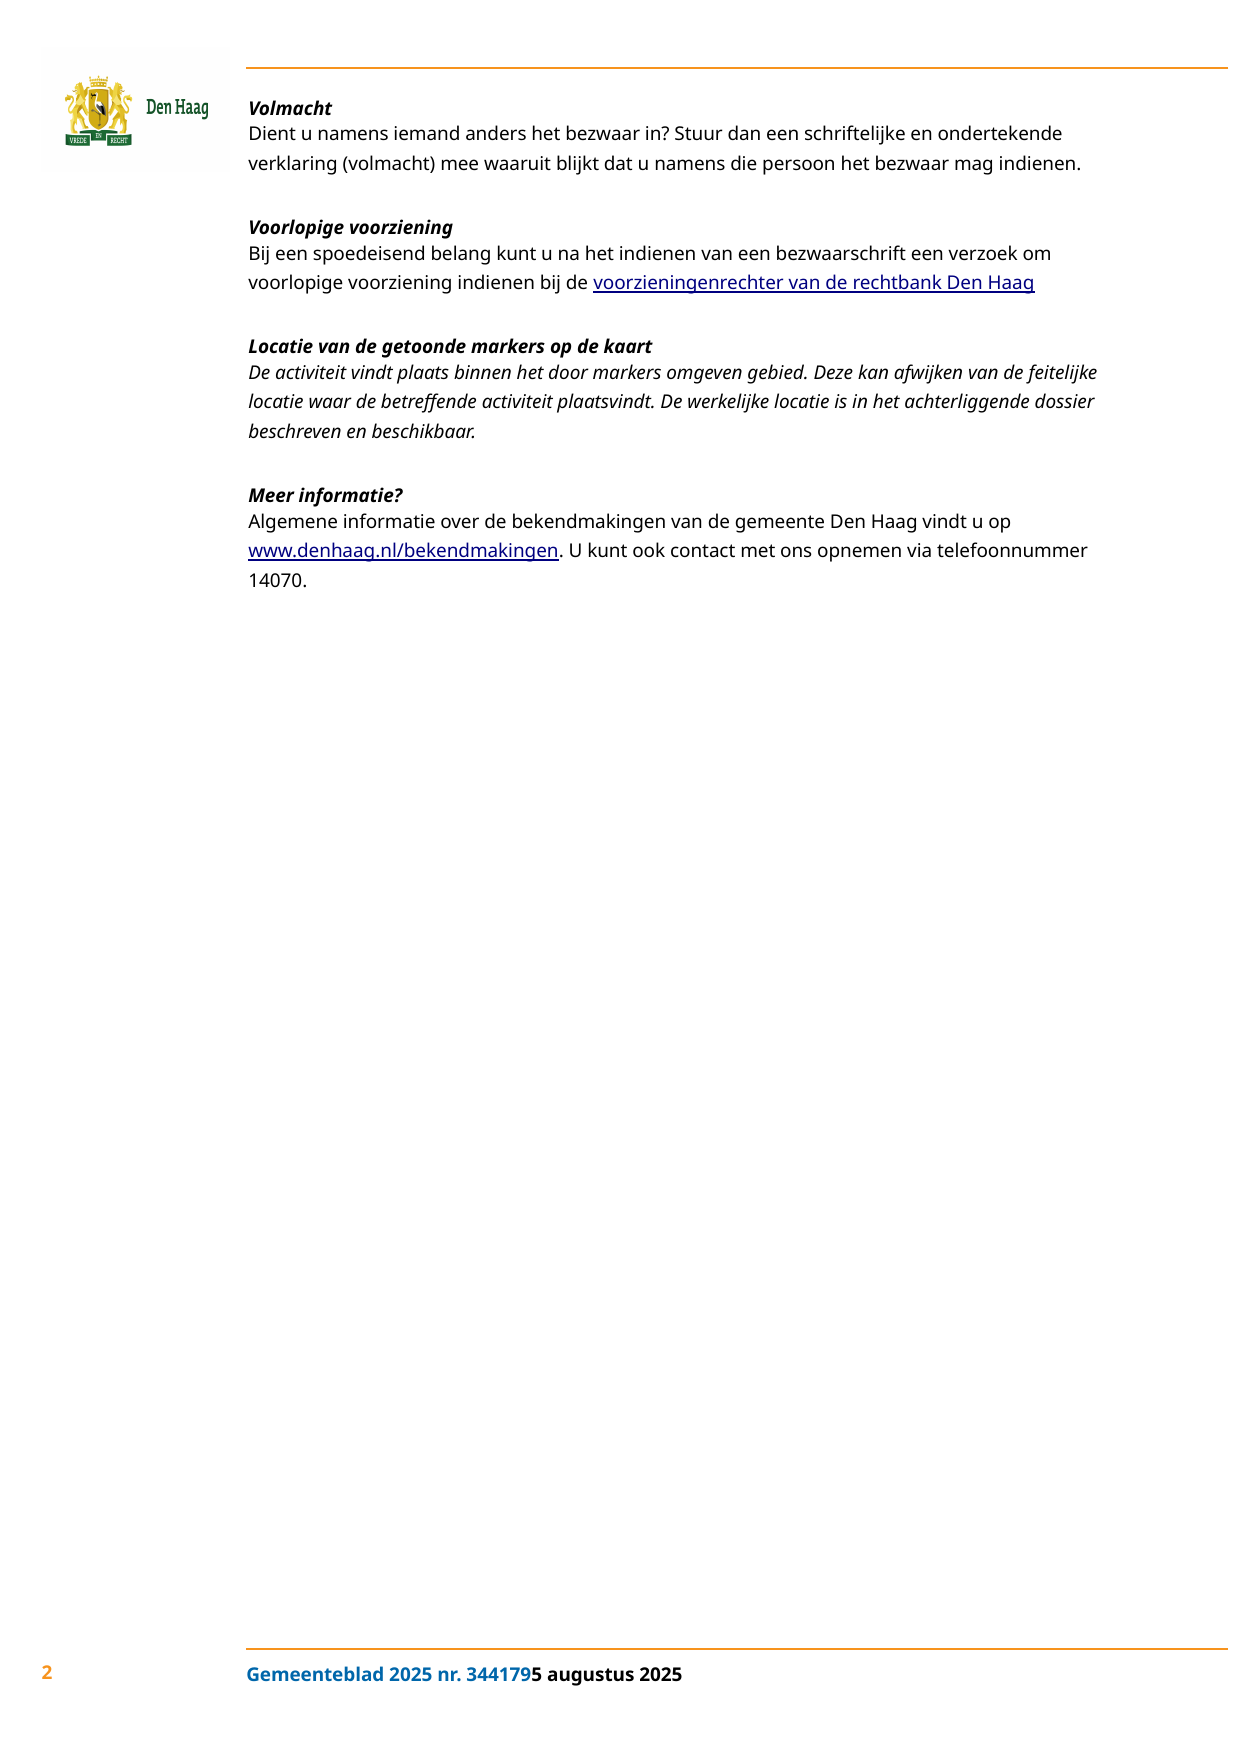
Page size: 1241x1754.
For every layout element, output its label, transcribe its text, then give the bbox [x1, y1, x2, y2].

text Locatie van de getoonde markers op de kaart [248, 333, 1152, 359]
picture [41, 47, 231, 172]
text De activiteit vindt plaats binnen het door markers omgeven gebied. Deze kan afwijken van de feitelijke locatie waar de betreffende activiteit plaatsvindt. De werkelijke locatie is in het achterliggende dossier beschreven en beschikbaar. [248, 359, 1152, 444]
text Meer informatie? [248, 482, 1152, 508]
text Bij een spoedeisend belang kunt u na het indienen van een bezwaarschrift een verzoek om voorlopige voorziening indienen bij de voorzieningenrechter van de rechtbank Den Haag [248, 240, 1152, 295]
text Dient u namens iemand anders het bezwaar in? Stuur dan een schriftelijke en ondertekende verklaring (volmacht) mee waaruit blijkt dat u namens die persoon het bezwaar mag indienen. [248, 121, 1152, 176]
text Algemene informatie over de bekendmakingen van de gemeente Den Haag vindt u op www.denhaag.nl/bekendmakingen. U kunt ook contact met ons opnemen via telefoonnummer 14070. [248, 508, 1152, 593]
text Voorlopige voorziening [248, 214, 1152, 240]
text Volmacht [248, 95, 1152, 121]
